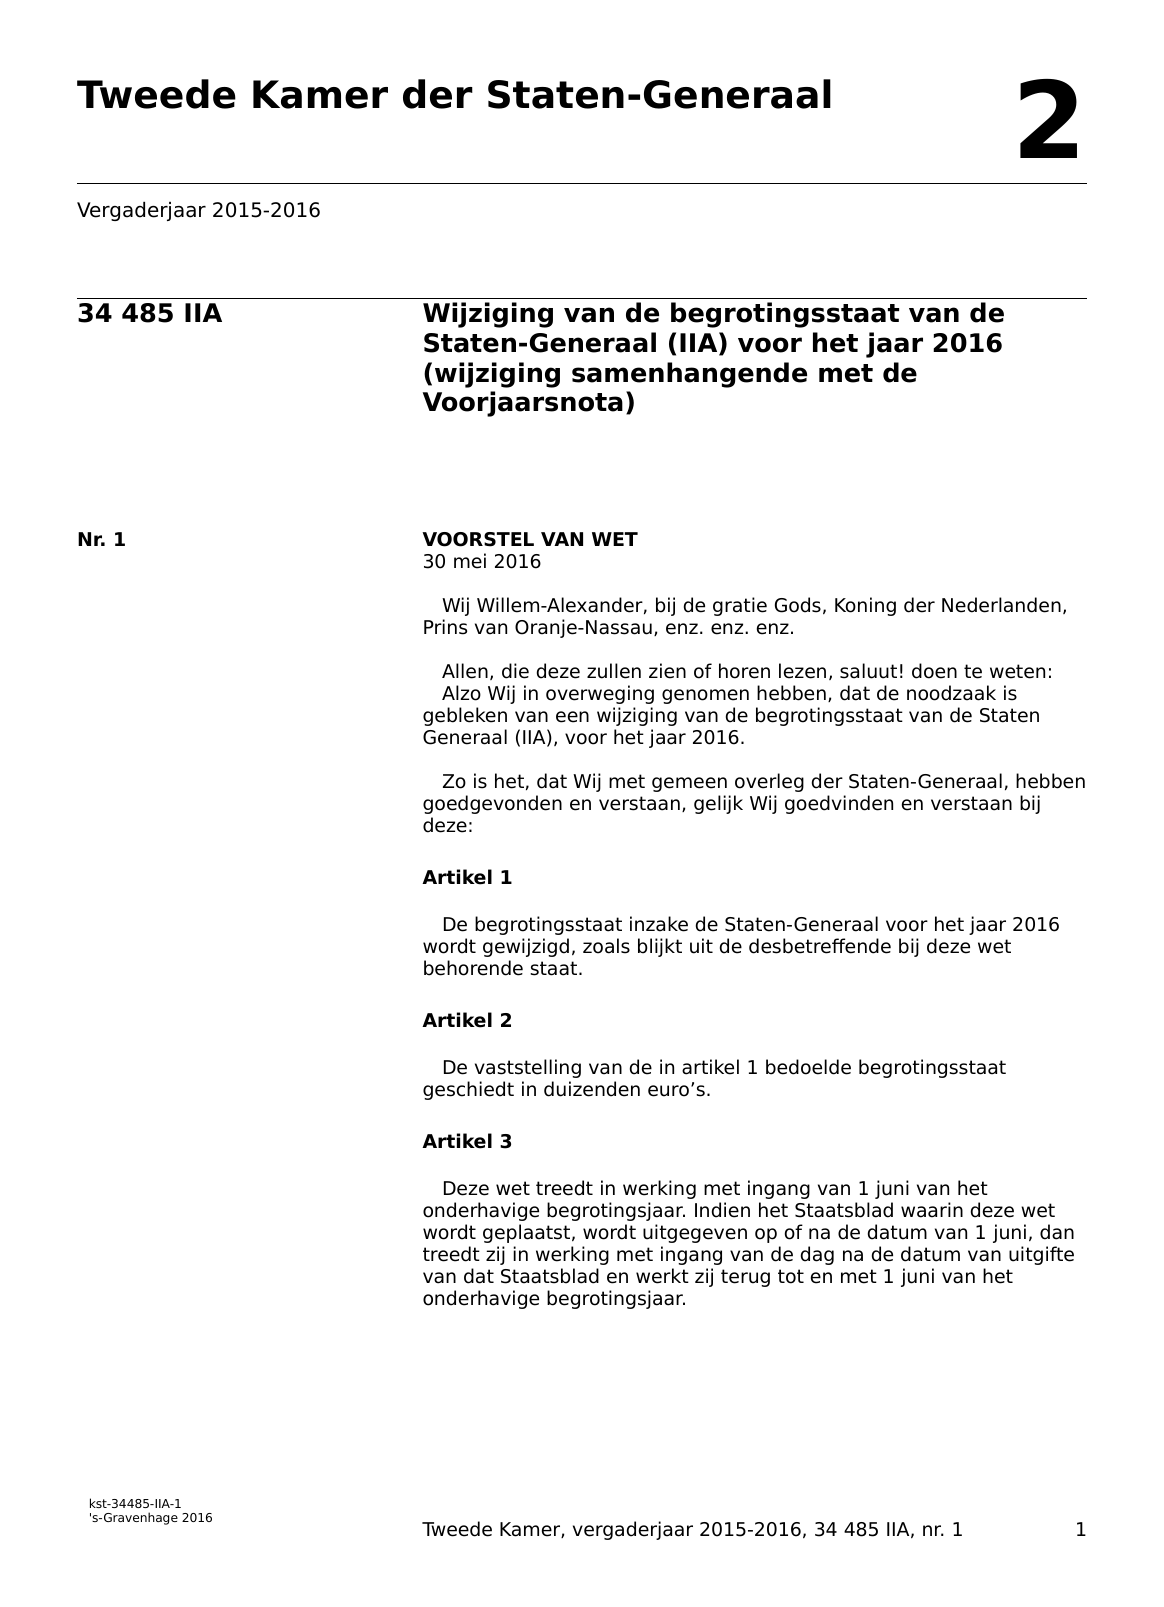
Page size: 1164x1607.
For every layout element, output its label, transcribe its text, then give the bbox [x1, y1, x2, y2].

text Zo is het, dat Wij met gemeen overleg der Staten-Generaal, hebben goedgevonden en verstaan, gelijk Wij goedvinden en verstaan bij deze: [422, 771, 1087, 837]
subtitle 34 485 IIA Wijziging van de begrotingsstaat van de Staten-Generaal (IIA) voor het jaar 2016 (wijziging samenhangende met de Voorjaarsnota) [77, 299, 1087, 418]
text De vaststelling van de in artikel 1 bedoelde begrotingsstaat geschiedt in duizenden euro’s. [422, 1057, 1087, 1101]
text Deze wet treedt in werking met ingang van 1 juni van het onderhavige begrotingsjaar. Indien het Staatsblad waarin deze wet wordt geplaatst, wordt uitgegeven op of na de datum van 1 juni, dan treedt zij in werking met ingang van de dag na de datum van uitgifte van dat Staatsblad en werkt zij terug tot en met 1 juni van het onderhavige begrotingsjaar. [422, 1178, 1087, 1310]
subtitle Artikel 3 [422, 1131, 1087, 1153]
text Allen, die deze zullen zien of horen lezen, saluut! doen te weten: [422, 661, 1087, 683]
text Wij Willem-Alexander, bij de gratie Gods, Koning der Nederlanden, Prins van Oranje-Nassau, enz. enz. enz. [422, 595, 1087, 639]
text 30 mei 2016 [422, 551, 1087, 573]
subtitle Nr. 1 VOORSTEL VAN WET [77, 529, 1087, 551]
subtitle Artikel 1 [422, 867, 1087, 889]
text 's-Gravenhage 2016 [88, 1511, 323, 1525]
table_header Tweede Kamer der Staten-Generaal [77, 59, 886, 183]
text Alzo Wij in overweging genomen hebben, dat de noodzaak is gebleken van een wijziging van de begrotingsstaat van de Staten Generaal (IIA), voor het jaar 2016. [422, 683, 1087, 749]
text De begrotingsstaat inzake de Staten-Generaal voor het jaar 2016 wordt gewijzigd, zoals blijkt uit de desbetreffende bij deze wet behorende staat. [422, 914, 1087, 980]
subtitle Artikel 2 [422, 1010, 1087, 1032]
text kst-34485-IIA-1 [88, 1497, 323, 1511]
table_cell Vergaderjaar 2015-2016 [77, 184, 1087, 298]
table_header 2 [886, 59, 1087, 183]
